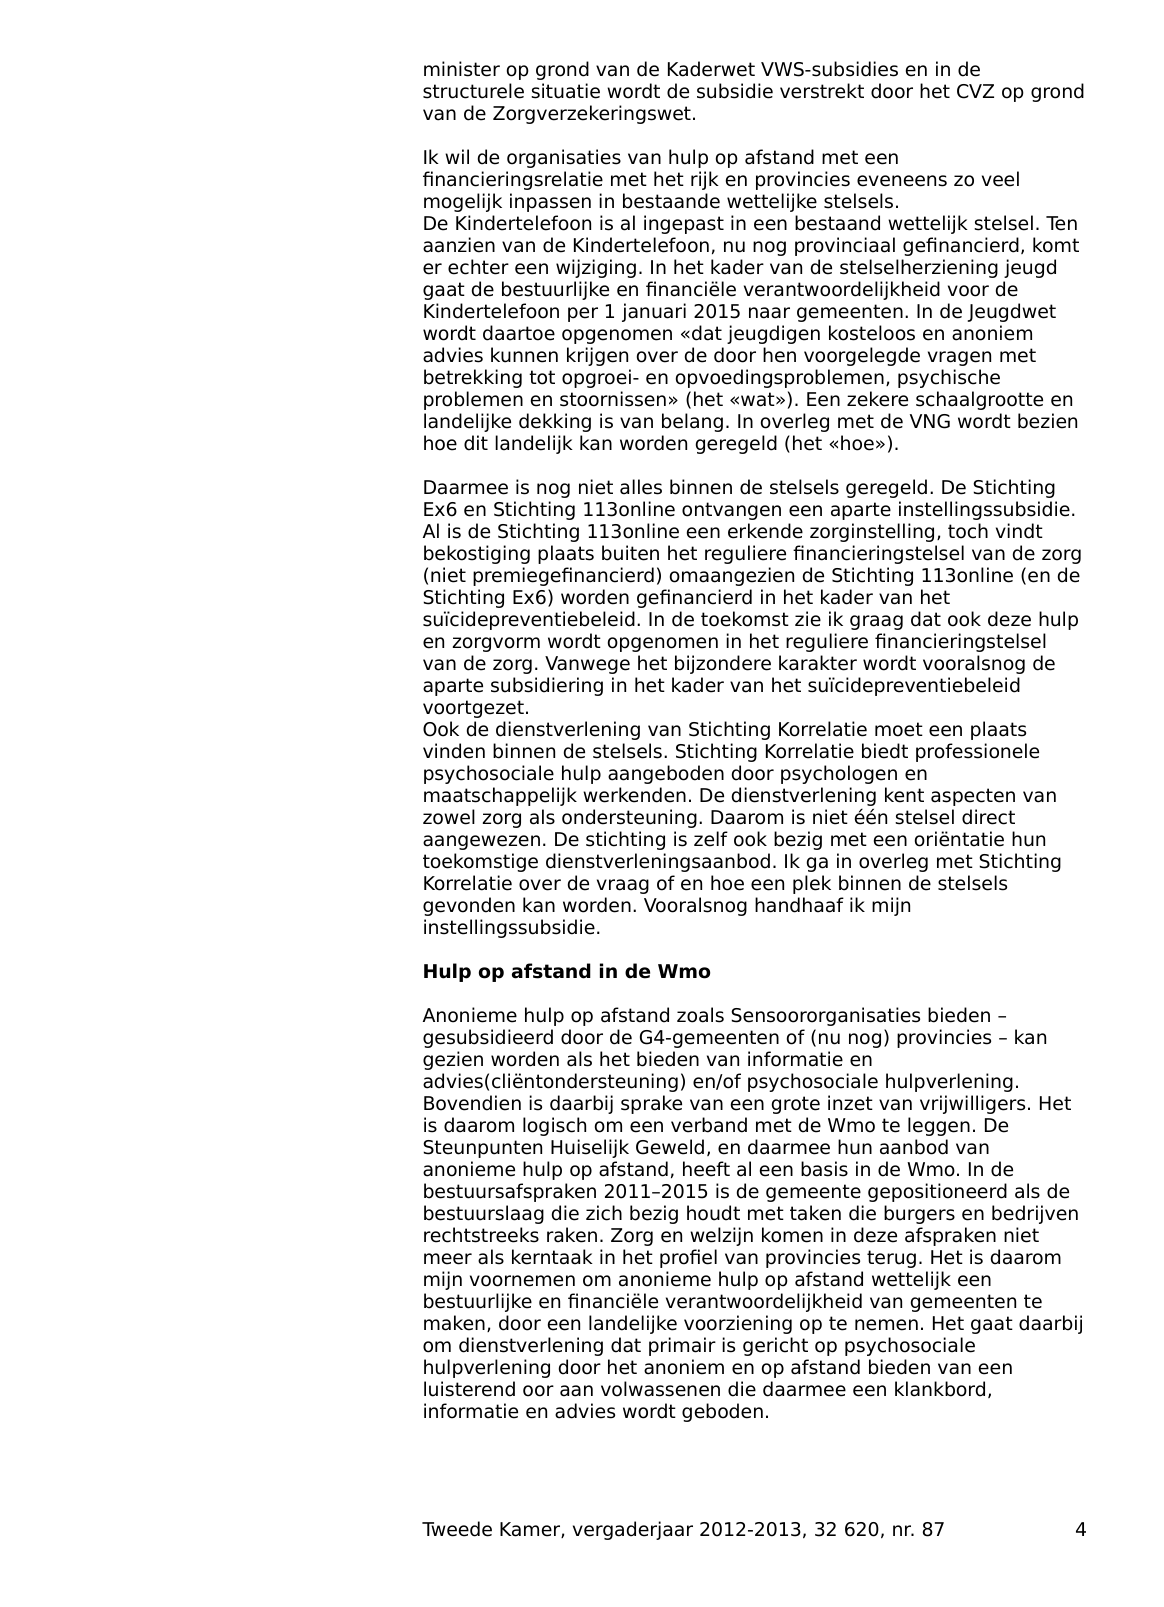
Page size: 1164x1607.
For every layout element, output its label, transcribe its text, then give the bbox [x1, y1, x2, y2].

subtitle Hulp op afstand in de Wmo [422, 961, 1087, 983]
text Daarmee is nog niet alles binnen de stelsels geregeld. De Stichting Ex6 en Stichting 113online ontvangen een aparte instellingssubsidie. Al is de Stichting 113online een erkende zorginstelling, toch vindt bekostiging plaats buiten het reguliere financieringstelsel van de zorg (niet premiegefinancierd) omaangezien de Stichting 113online (en de Stichting Ex6) worden gefinancierd in het kader van het suïcidepreventiebeleid. In de toekomst zie ik graag dat ook deze hulp en zorgvorm wordt opgenomen in het reguliere financieringstelsel van de zorg. Vanwege het bijzondere karakter wordt vooralsnog de aparte subsidiering in het kader van het suïcidepreventiebeleid voortgezet. [422, 477, 1087, 719]
text Ook de dienstverlening van Stichting Korrelatie moet een plaats vinden binnen de stelsels. Stichting Korrelatie biedt professionele psychosociale hulp aangeboden door psychologen en maatschappelijk werkenden. De dienstverlening kent aspecten van zowel zorg als ondersteuning. Daarom is niet één stelsel direct aangewezen. De stichting is zelf ook bezig met een oriëntatie hun toekomstige dienstverleningsaanbod. Ik ga in overleg met Stichting Korrelatie over de vraag of en hoe een plek binnen de stelsels gevonden kan worden. Vooralsnog handhaaf ik mijn instellingssubsidie. [422, 719, 1087, 939]
text minister op grond van de Kaderwet VWS-subsidies en in de structurele situatie wordt de subsidie verstrekt door het CVZ op grond van de Zorgverzekeringswet. [422, 59, 1087, 125]
text De Kindertelefoon is al ingepast in een bestaand wettelijk stelsel. Ten aanzien van de Kindertelefoon, nu nog provinciaal gefinancierd, komt er echter een wijziging. In het kader van de stelselherziening jeugd gaat de bestuurlijke en financiële verantwoordelijkheid voor de Kindertelefoon per 1 januari 2015 naar gemeenten. In de Jeugdwet wordt daartoe opgenomen «dat jeugdigen kosteloos en anoniem advies kunnen krijgen over de door hen voorgelegde vragen met betrekking tot opgroei- en opvoedingsproblemen, psychische problemen en stoornissen» (het «wat»). Een zekere schaalgrootte en landelijke dekking is van belang. In overleg met de VNG wordt bezien hoe dit landelijk kan worden geregeld (het «hoe»). [422, 213, 1087, 455]
text Anonieme hulp op afstand zoals Sensoororganisaties bieden – gesubsidieerd door de G4-gemeenten of (nu nog) provincies – kan gezien worden als het bieden van informatie en advies(cliëntondersteuning) en/of psychosociale hulpverlening. Bovendien is daarbij sprake van een grote inzet van vrijwilligers. Het is daarom logisch om een verband met de Wmo te leggen. De Steunpunten Huiselijk Geweld, en daarmee hun aanbod van anonieme hulp op afstand, heeft al een basis in de Wmo. In de bestuursafspraken 2011–2015 is de gemeente gepositioneerd als de bestuurslaag die zich bezig houdt met taken die burgers en bedrijven rechtstreeks raken. Zorg en welzijn komen in deze afspraken niet meer als kerntaak in het profiel van provincies terug. Het is daarom mijn voornemen om anonieme hulp op afstand wettelijk een bestuurlijke en financiële verantwoordelijkheid van gemeenten te maken, door een landelijke voorziening op te nemen. Het gaat daarbij om dienstverlening dat primair is gericht op psychosociale hulpverlening door het anoniem en op afstand bieden van een luisterend oor aan volwassenen die daarmee een klankbord, informatie en advies wordt geboden. [422, 1005, 1087, 1423]
text Ik wil de organisaties van hulp op afstand met een financieringsrelatie met het rijk en provincies eveneens zo veel mogelijk inpassen in bestaande wettelijke stelsels. [422, 147, 1087, 213]
